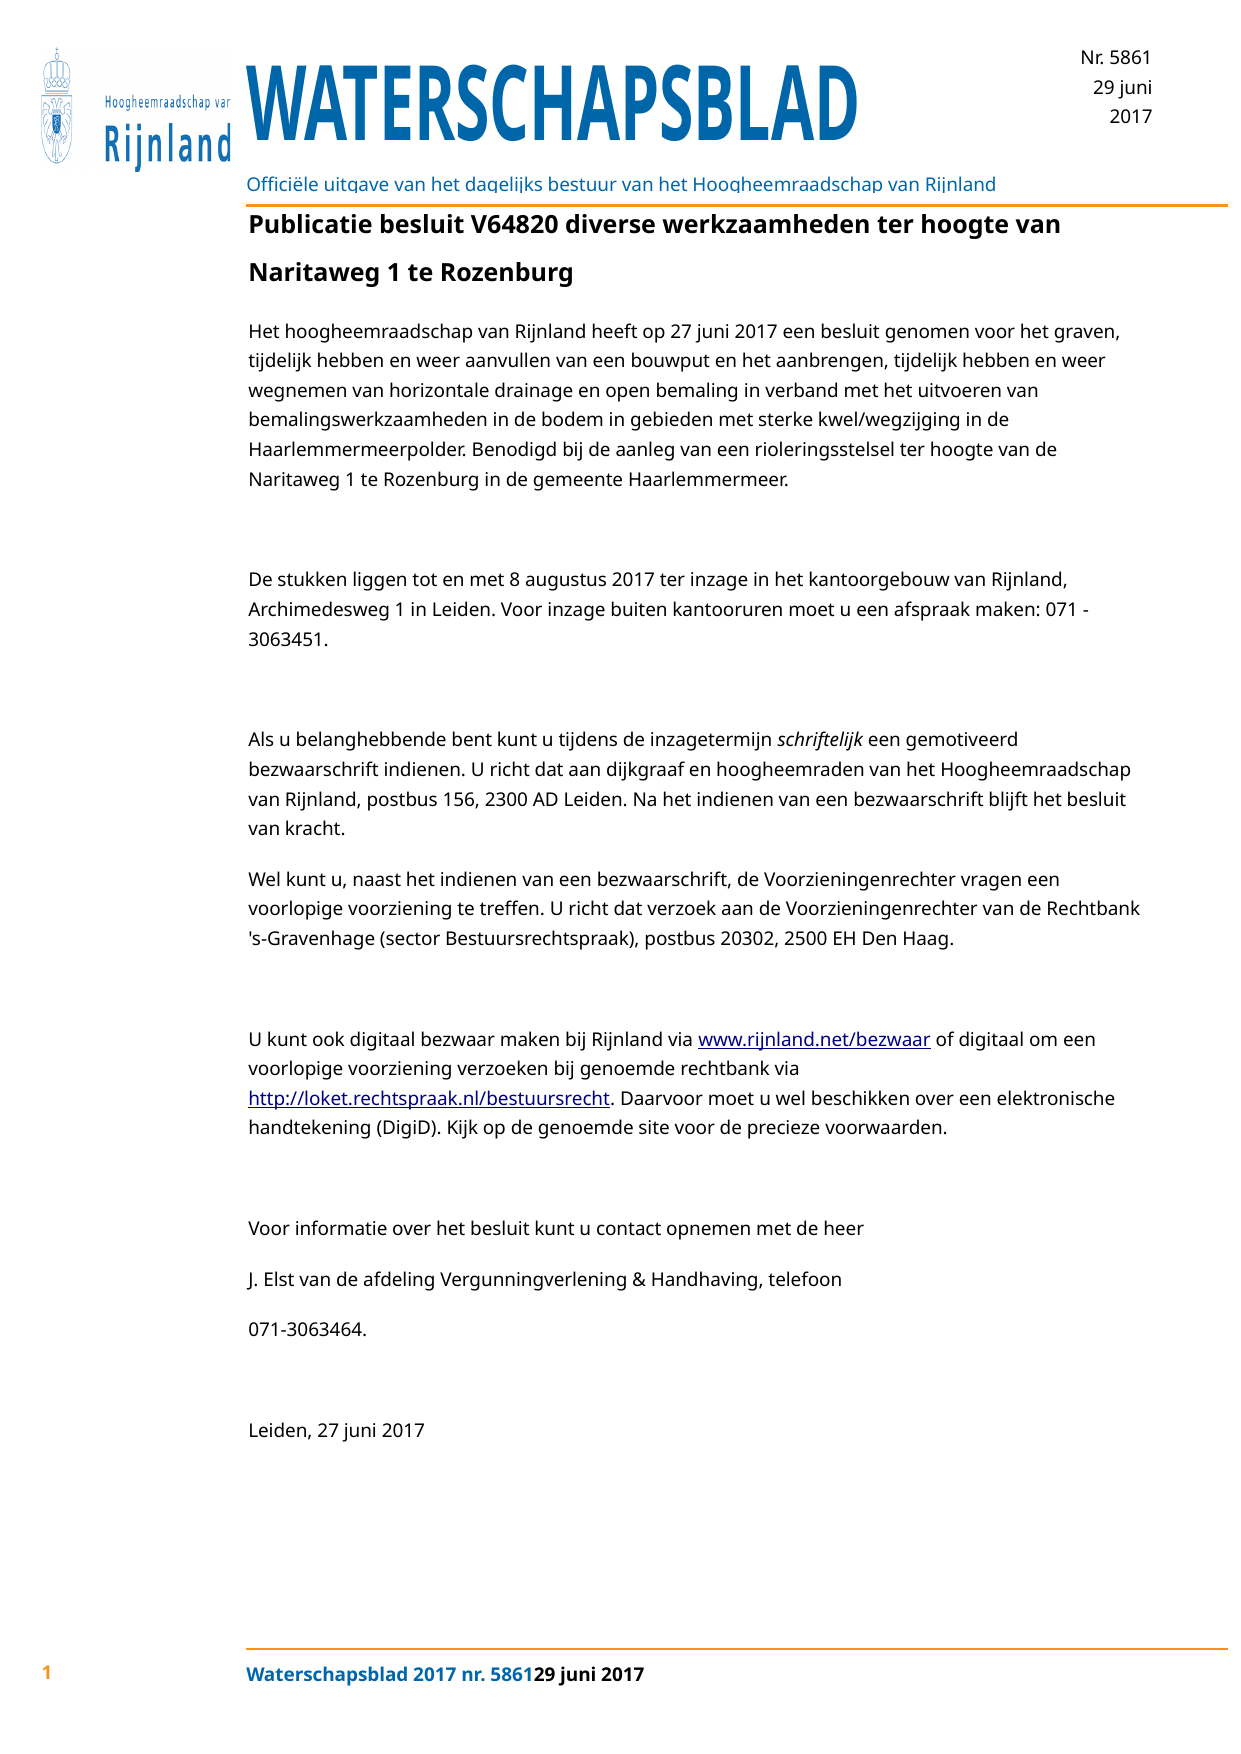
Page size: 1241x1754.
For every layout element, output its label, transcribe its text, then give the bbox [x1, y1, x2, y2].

text Leiden, 27 juni 2017 [248, 1417, 1152, 1443]
text Voor informatie over het besluit kunt u contact opnemen met de heer [248, 1215, 1152, 1241]
text J. Elst van de afdeling Vergunningverlening & Handhaving, telefoon [248, 1266, 1152, 1292]
text Het hoogheemraadschap van Rijnland heeft op 27 juni 2017 een besluit genomen voor het graven, tijdelijk hebben en weer aanvullen van een bouwput en het aanbrengen, tijdelijk hebben en weer wegnemen van horizontale drainage en open bemaling in verband met het uitvoeren van bemalingswerkzaamheden in de bodem in gebieden met sterke kwel/wegzijging in de Haarlemmermeerpolder. Benodigd bij de aanleg van een rioleringsstelsel ter hoogte van de Naritaweg 1 te Rozenburg in de gemeente Haarlemmermeer. [248, 318, 1152, 492]
text Publicatie besluit V64820 diverse werkzaamheden ter hoogte van Naritaweg 1 te Rozenburg [248, 207, 1152, 288]
text U kunt ook digitaal bezwaar maken bij Rijnland via www.rijnland.net/bezwaar of digitaal om een voorlopige voorziening verzoeken bij genoemde rechtbank via http://loket.rechtspraak.nl/bestuursrecht. Daarvoor moet u wel beschikken over een elektronische handtekening (DigiD). Kijk op de genoemde site voor de precieze voorwaarden. [248, 1026, 1152, 1140]
text Wel kunt u, naast het indienen van een bezwaarschrift, de Voorzieningenrechter vragen een voorlopige voorziening te treffen. U richt dat verzoek aan de Voorzieningenrechter van de Rechtbank 's-Gravenhage (sector Bestuursrechtspraak), postbus 20302, 2500 EH Den Haag. [248, 866, 1152, 951]
picture [41, 47, 231, 172]
text 071-3063464. [248, 1316, 1152, 1342]
text Als u belanghebbende bent kunt u tijdens de inzagetermijn schriftelijk een gemotiveerd bezwaarschrift indienen. U richt dat aan dijkgraaf en hoogheemraden van het Hoogheemraadschap van Rijnland, postbus 156, 2300 AD Leiden. Na het indienen van een bezwaarschrift blijft het besluit van kracht. [248, 727, 1152, 841]
text De stukken liggen tot en met 8 augustus 2017 ter inzage in het kantoorgebouw van Rijnland, Archimedesweg 1 in Leiden. Voor inzage buiten kantooruren moet u een afspraak maken: 071 - 3063451. [248, 567, 1152, 652]
